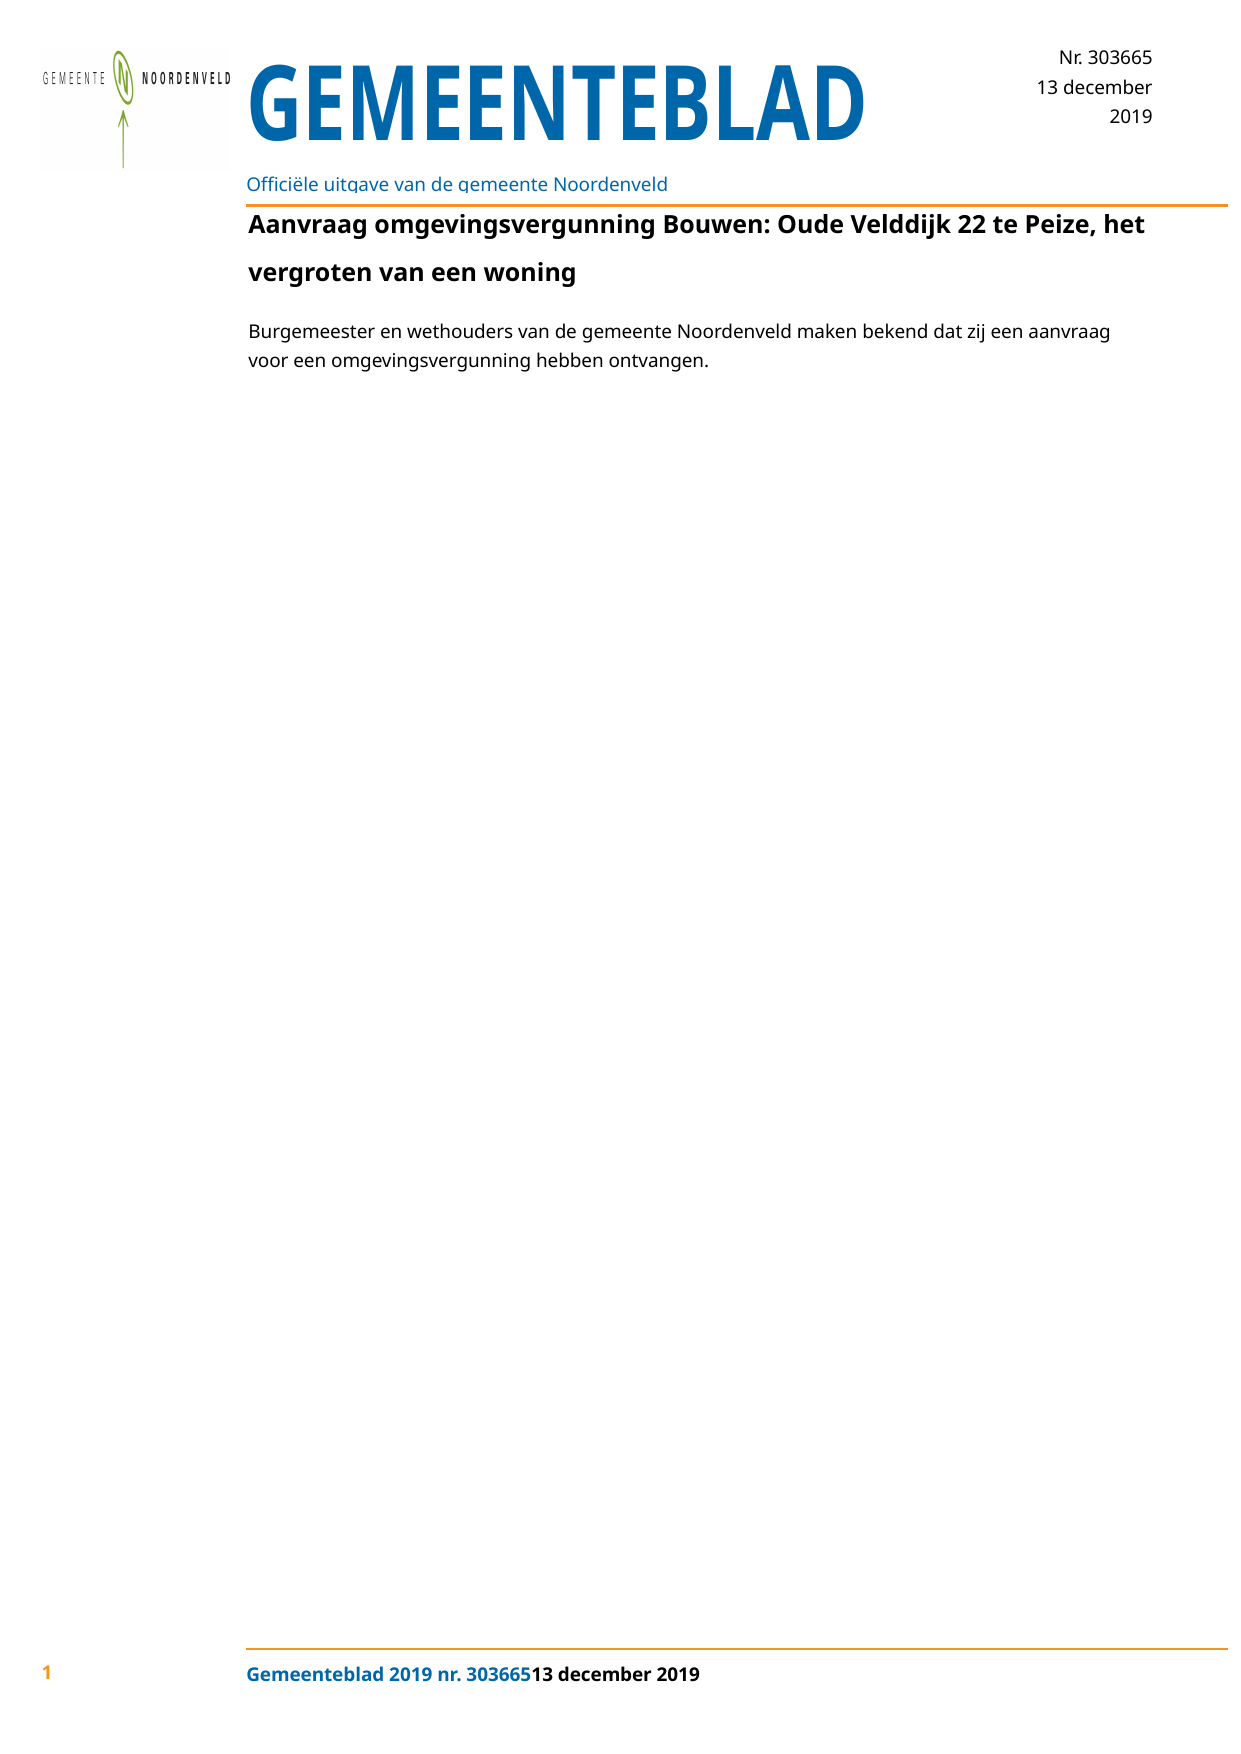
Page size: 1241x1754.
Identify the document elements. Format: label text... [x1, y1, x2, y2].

text Burgemeester en wethouders van de gemeente Noordenveld maken bekend dat zij een aanvraag voor een omgevingsvergunning hebben ontvangen. [248, 318, 1152, 373]
text Aanvraag omgevingsvergunning Bouwen: Oude Velddijk 22 te Peize, het vergroten van een woning [248, 207, 1152, 288]
picture [41, 47, 231, 172]
